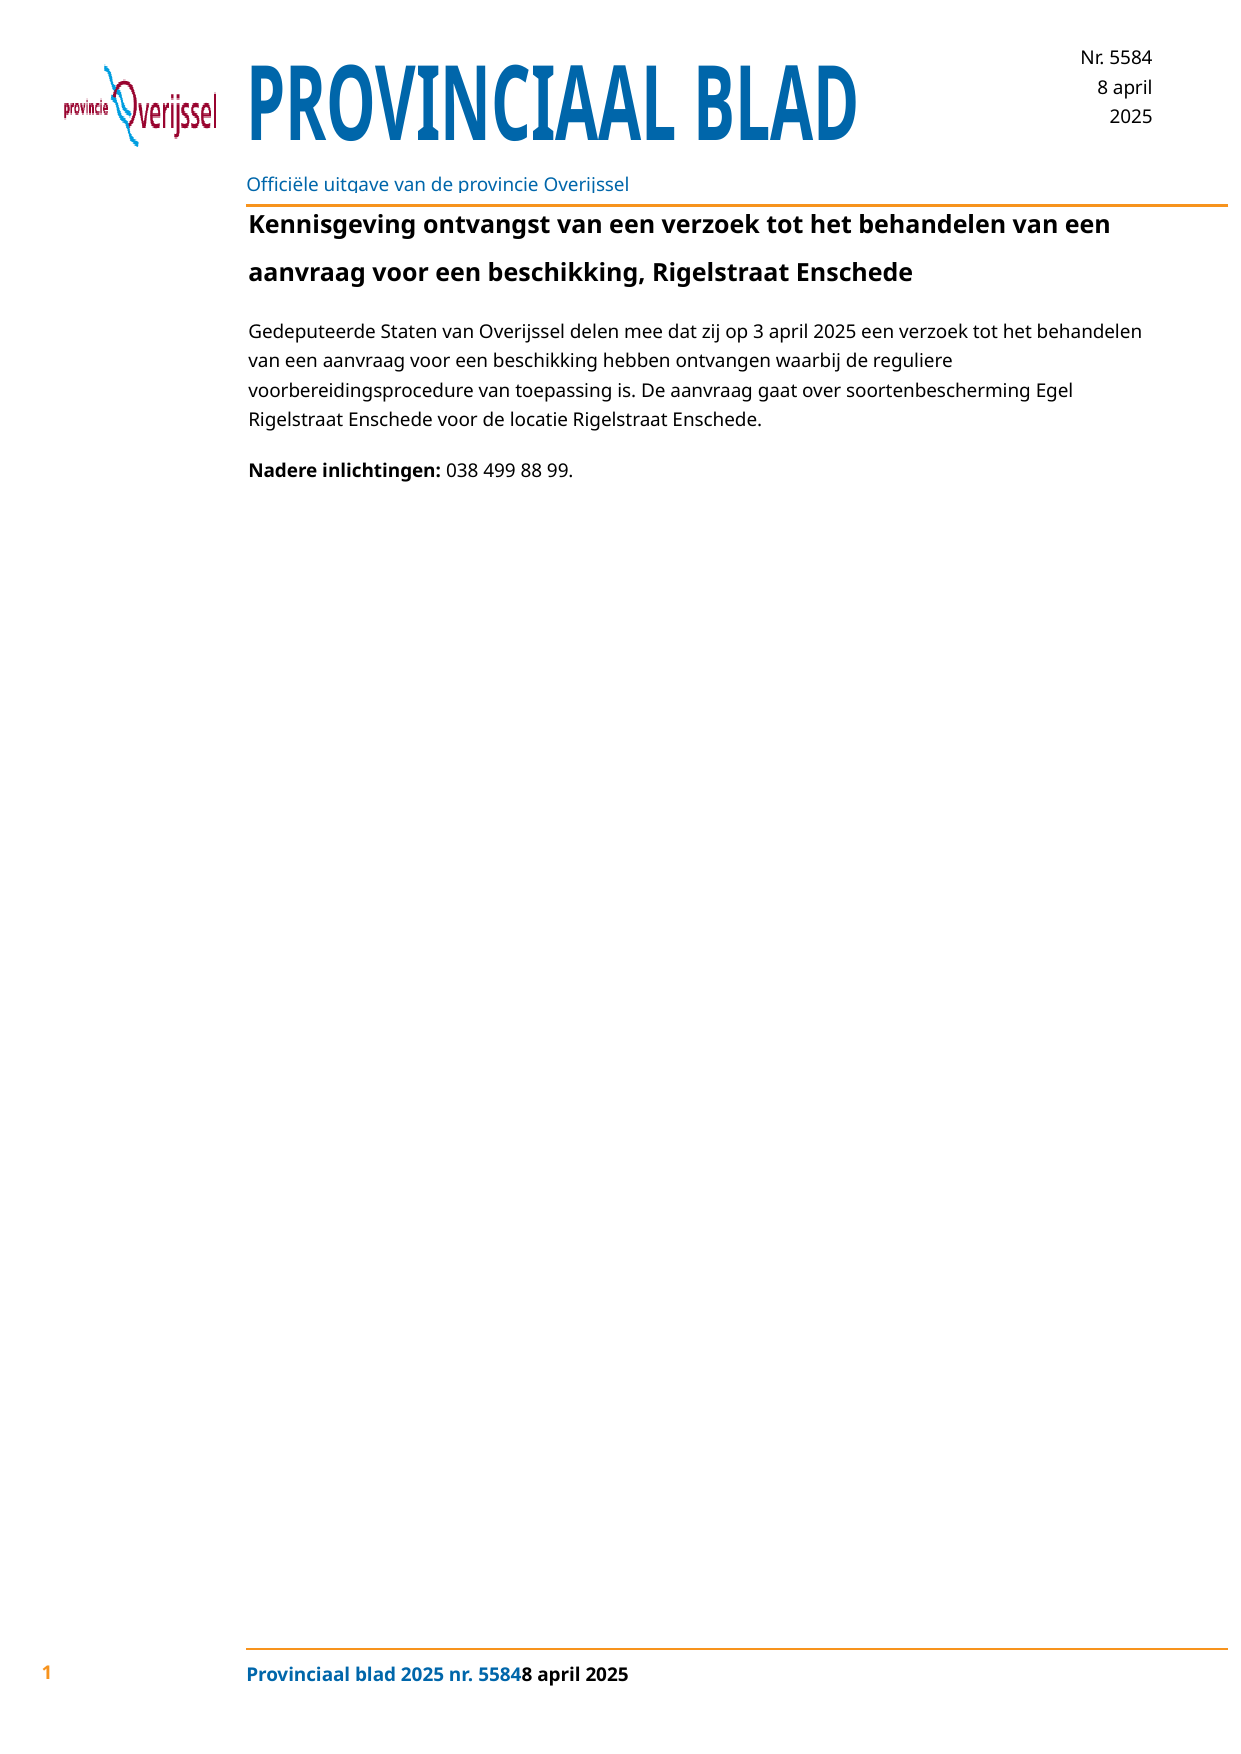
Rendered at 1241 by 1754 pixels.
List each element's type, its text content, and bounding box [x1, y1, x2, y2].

text Gedeputeerde Staten van Overijssel delen mee dat zij op 3 april 2025 een verzoek tot het behandelen van een aanvraag voor een beschikking hebben ontvangen waarbij de reguliere voorbereidingsprocedure van toepassing is. De aanvraag gaat over soortenbescherming Egel Rigelstraat Enschede voor de locatie Rigelstraat Enschede. [248, 318, 1152, 432]
text Nadere inlichtingen: 038 499 88 99. [248, 457, 1152, 483]
picture [41, 47, 231, 172]
text Kennisgeving ontvangst van een verzoek tot het behandelen van een aanvraag voor een beschikking, Rigelstraat Enschede [248, 207, 1152, 288]
